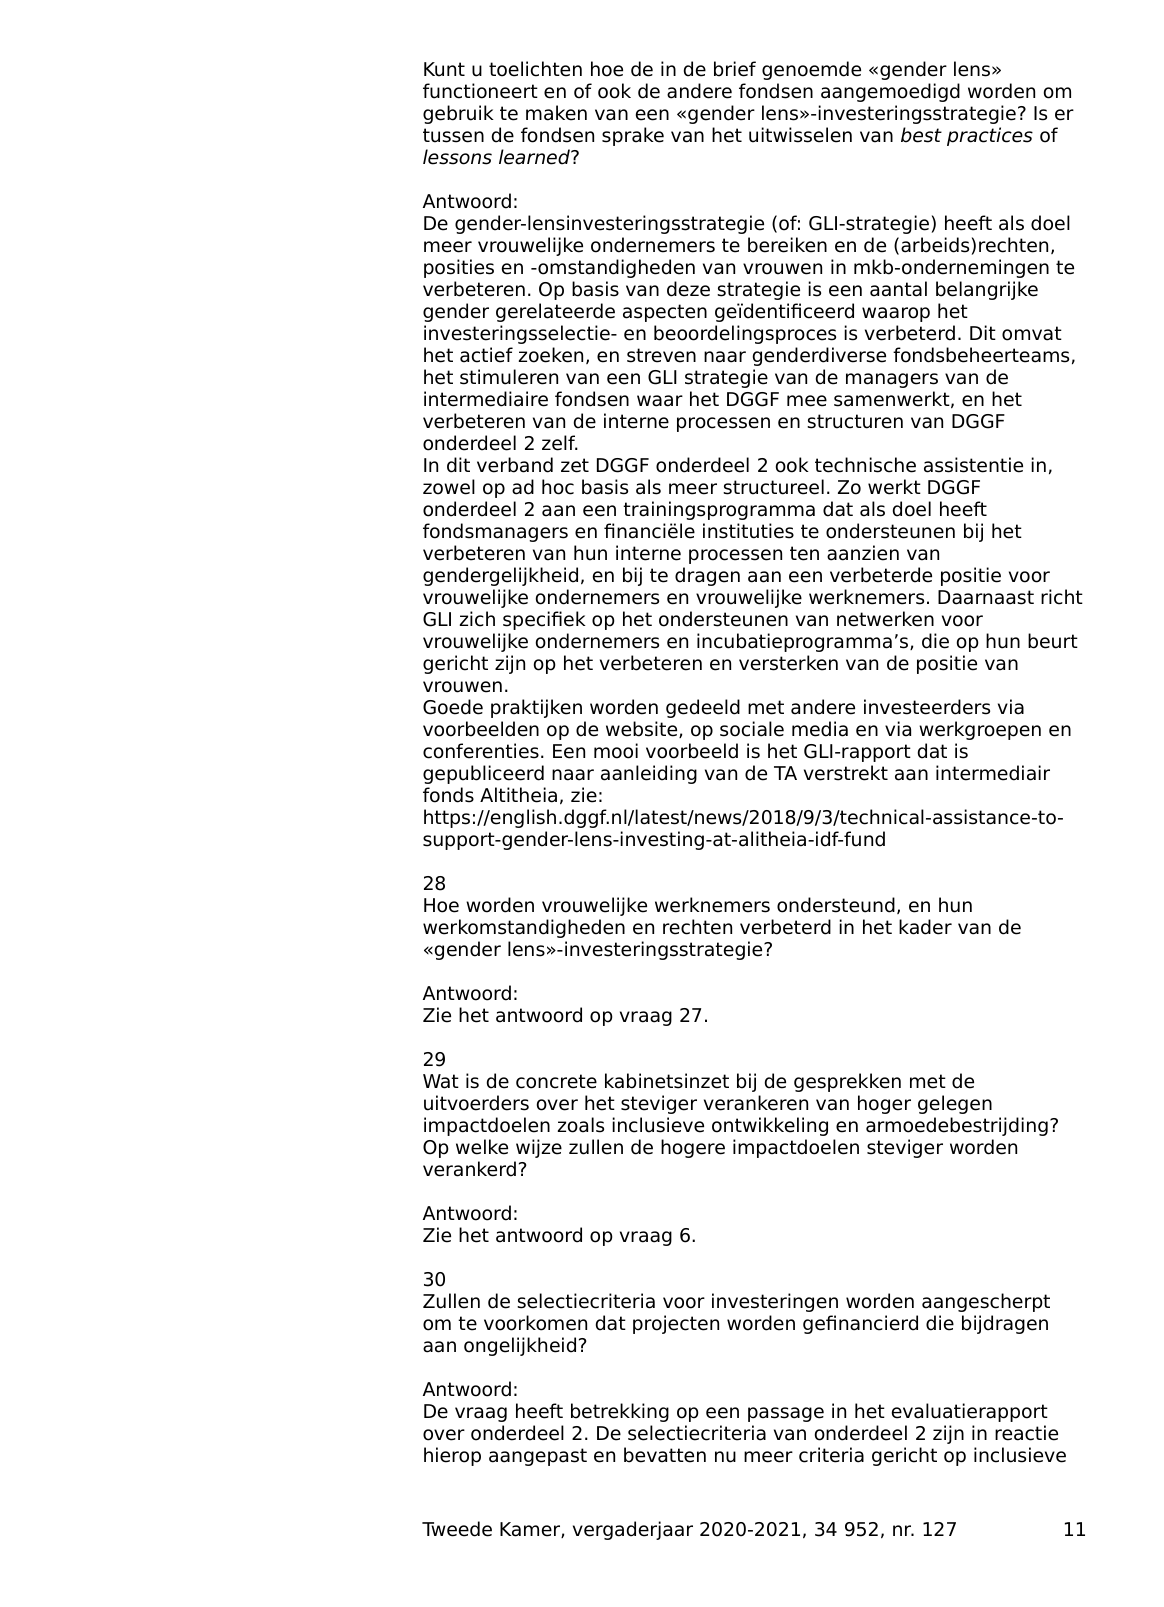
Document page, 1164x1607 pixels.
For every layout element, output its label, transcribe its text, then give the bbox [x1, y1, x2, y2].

text 30 [422, 1269, 1087, 1291]
text Goede praktijken worden gedeeld met andere investeerders via voorbeelden op de website, op sociale media en via werkgroepen en conferenties. Een mooi voorbeeld is het GLI-rapport dat is gepubliceerd naar aanleiding van de TA verstrekt aan intermediair fonds Altitheia, zie: https://english.dggf.nl/latest/news/2018/9/3/technical-assistance-to-support-gender-lens-investing-at-alitheia-idf-fund [422, 697, 1087, 851]
text Wat is de concrete kabinetsinzet bij de gesprekken met de uitvoerders over het steviger verankeren van hoger gelegen impactdoelen zoals inclusieve ontwikkeling en armoedebestrijding? Op welke wijze zullen de hogere impactdoelen steviger worden verankerd? [422, 1071, 1087, 1181]
text Hoe worden vrouwelijke werknemers ondersteund, en hun werkomstandigheden en rechten verbeterd in het kader van de «gender lens»-investeringsstrategie? [422, 895, 1087, 961]
text Antwoord: [422, 983, 1087, 1005]
text Antwoord: [422, 191, 1087, 213]
text 28 [422, 873, 1087, 895]
text Zie het antwoord op vraag 27. [422, 1005, 1087, 1027]
text In dit verband zet DGGF onderdeel 2 ook technische assistentie in, zowel op ad hoc basis als meer structureel. Zo werkt DGGF onderdeel 2 aan een trainingsprogramma dat als doel heeft fondsmanagers en financiële instituties te ondersteunen bij het verbeteren van hun interne processen ten aanzien van gendergelijkheid, en bij te dragen aan een verbeterde positie voor vrouwelijke ondernemers en vrouwelijke werknemers. Daarnaast richt GLI zich specifiek op het ondersteunen van netwerken voor vrouwelijke ondernemers en incubatieprogramma’s, die op hun beurt gericht zijn op het verbeteren en versterken van de positie van vrouwen. [422, 455, 1087, 697]
text Antwoord: [422, 1379, 1087, 1401]
text Zullen de selectiecriteria voor investeringen worden aangescherpt om te voorkomen dat projecten worden gefinancierd die bijdragen aan ongelijkheid? [422, 1291, 1087, 1357]
text De vraag heeft betrekking op een passage in het evaluatierapport over onderdeel 2. De selectiecriteria van onderdeel 2 zijn in reactie hierop aangepast en bevatten nu meer criteria gericht op inclusieve [422, 1401, 1087, 1467]
text 29 [422, 1049, 1087, 1071]
text Kunt u toelichten hoe de in de brief genoemde «gender lens» functioneert en of ook de andere fondsen aangemoedigd worden om gebruik te maken van een «gender lens»-investeringsstrategie? Is er tussen de fondsen sprake van het uitwisselen van best practices of lessons learned? [422, 59, 1087, 169]
text De gender-lensinvesteringsstrategie (of: GLI-strategie) heeft als doel meer vrouwelijke ondernemers te bereiken en de (arbeids)rechten, posities en -omstandigheden van vrouwen in mkb-ondernemingen te verbeteren. Op basis van deze strategie is een aantal belangrijke gender gerelateerde aspecten geïdentificeerd waarop het investeringsselectie- en beoordelingsproces is verbeterd. Dit omvat het actief zoeken, en streven naar genderdiverse fondsbeheerteams, het stimuleren van een GLI strategie van de managers van de intermediaire fondsen waar het DGGF mee samenwerkt, en het verbeteren van de interne processen en structuren van DGGF onderdeel 2 zelf. [422, 213, 1087, 455]
text Zie het antwoord op vraag 6. [422, 1225, 1087, 1247]
text Antwoord: [422, 1203, 1087, 1225]
